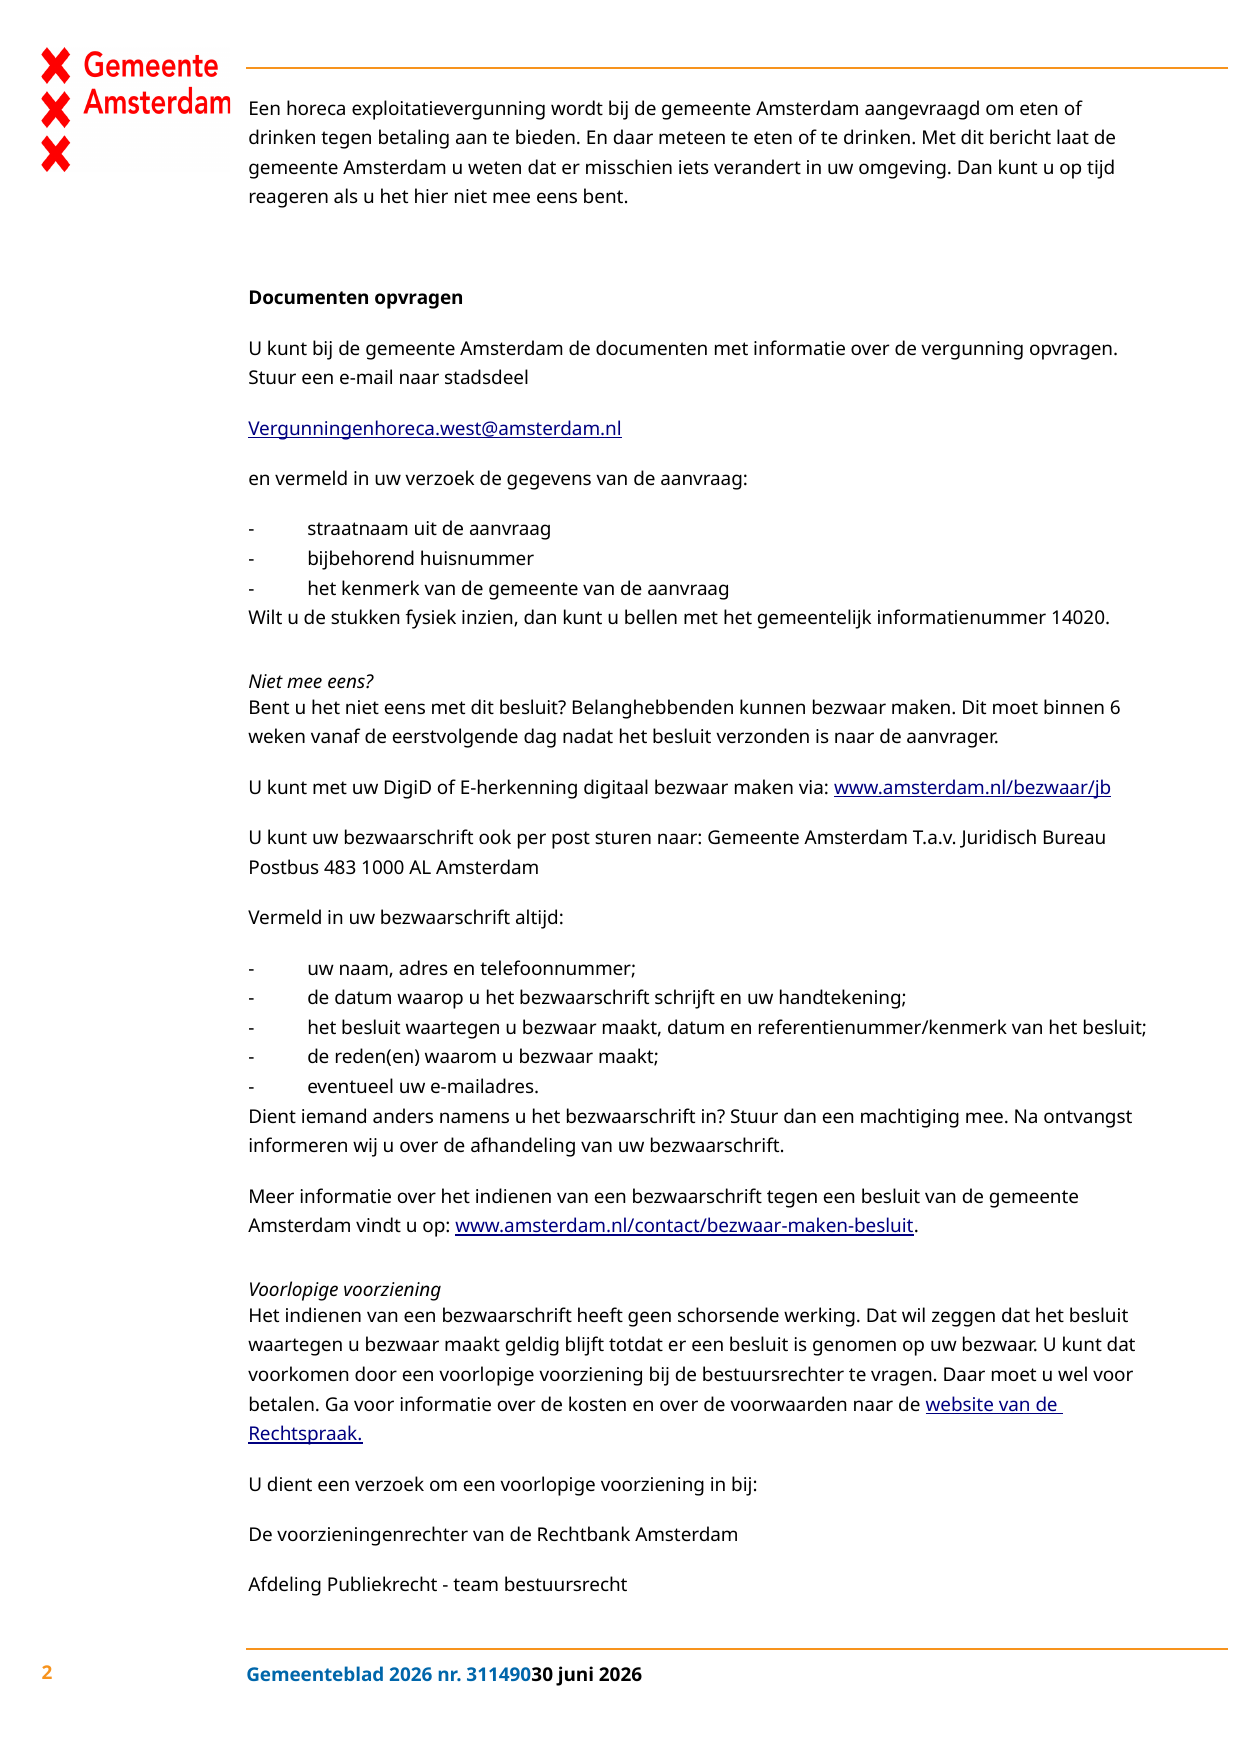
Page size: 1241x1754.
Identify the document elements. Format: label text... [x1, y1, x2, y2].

list het besluit waartegen u bezwaar maakt, datum en referentienummer/kenmerk van het besluit; [248, 1014, 1152, 1040]
text U kunt uw bezwaarschrift ook per post sturen naar: Gemeente Amsterdam T.a.v. Juridisch Bureau Postbus 483 1000 AL Amsterdam [248, 824, 1152, 880]
text Vergunningenhoreca.west@amsterdam.nl [248, 415, 1152, 441]
list eventueel uw e-mailadres. [248, 1073, 1152, 1099]
text Het indienen van een bezwaarschrift heeft geen schorsende werking. Dat wil zeggen dat het besluit waartegen u bezwaar maakt geldig blijft totdat er een besluit is genomen op uw bezwaar. U kunt dat voorkomen door een voorlopige voorziening bij de bestuursrechter te vragen. Daar moet u wel voor betalen. Ga voor informatie over de kosten en over de voorwaarden naar de website van de Rechtspraak. [248, 1302, 1152, 1446]
text De voorzieningenrechter van de Rechtbank Amsterdam [248, 1521, 1152, 1547]
list het kenmerk van de gemeente van de aanvraag [248, 575, 1152, 601]
text Afdeling Publiekrecht - team bestuursrecht [248, 1572, 1152, 1597]
text U dient een verzoek om een voorlopige voorziening in bij: [248, 1471, 1152, 1497]
list de datum waarop u het bezwaarschrift schrijft en uw handtekening; [248, 984, 1152, 1010]
list straatnaam uit de aanvraag [248, 516, 1152, 541]
text Dient iemand anders namens u het bezwaarschrift in? Stuur dan een machtiging mee. Na ontvangst informeren wij u over de afhandeling van uw bezwaarschrift. [248, 1103, 1152, 1158]
text Bent u het niet eens met dit besluit? Belanghebbenden kunnen bezwaar maken. Dit moet binnen 6 weken vanaf de eerstvolgende dag nadat het besluit verzonden is naar de aanvrager. [248, 694, 1152, 749]
text Een horeca exploitatievergunning wordt bij de gemeente Amsterdam aangevraagd om eten of drinken tegen betaling aan te bieden. En daar meteen te eten of te drinken. Met dit bericht laat de gemeente Amsterdam u weten dat er misschien iets verandert in uw omgeving. Dan kunt u op tijd reageren als u het hier niet mee eens bent. [248, 95, 1152, 209]
text Voorlopige voorziening [248, 1276, 1152, 1302]
text Niet mee eens? [248, 668, 1152, 694]
text U kunt met uw DigiD of E-herkenning digitaal bezwaar maken via: www.amsterdam.nl/bezwaar/jb [248, 774, 1152, 800]
list uw naam, adres en telefoonnummer; [248, 955, 1152, 981]
list bijbehorend huisnummer [248, 545, 1152, 571]
list de reden(en) waarom u bezwaar maakt; [248, 1044, 1152, 1069]
picture [41, 47, 231, 172]
text Meer informatie over het indienen van een bezwaarschrift tegen een besluit van de gemeente Amsterdam vindt u op: www.amsterdam.nl/contact/bezwaar-maken-besluit. [248, 1183, 1152, 1238]
text U kunt bij de gemeente Amsterdam de documenten met informatie over de vergunning opvragen. Stuur een e-mail naar stadsdeel [248, 335, 1152, 390]
text Wilt u de stukken fysiek inzien, dan kunt u bellen met het gemeentelijk informatienummer 14020. [248, 604, 1152, 630]
text Vermeld in uw bezwaarschrift altijd: [248, 904, 1152, 930]
text Documenten opvragen [248, 284, 1152, 310]
text en vermeld in uw verzoek de gegevens van de aanvraag: [248, 465, 1152, 491]
